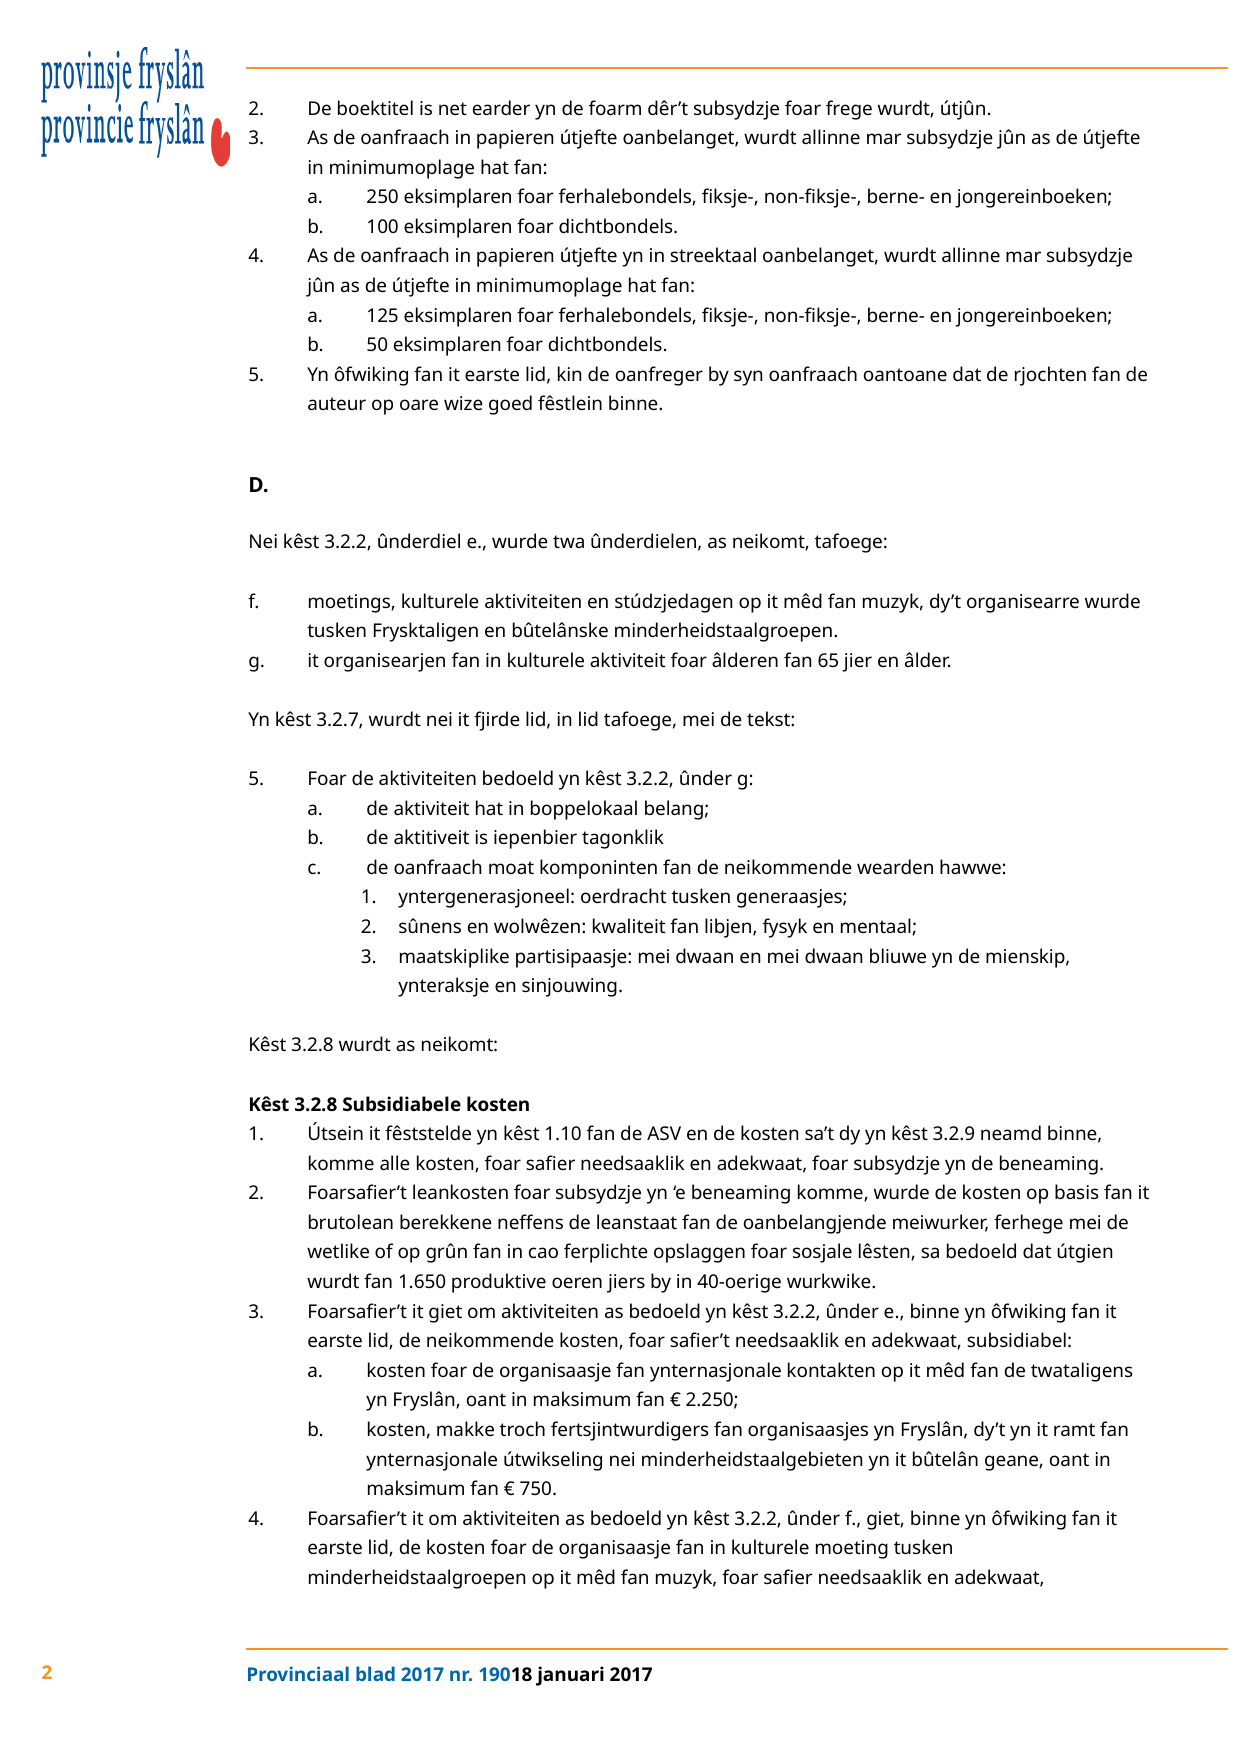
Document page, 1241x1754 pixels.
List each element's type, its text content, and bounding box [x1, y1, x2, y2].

list Útsein it fêststelde yn kêst 1.10 fan de ASV en de kosten sa’t dy yn kêst 3.2.9 neamd binne, komme alle kosten, foar safier needsaaklik en adekwaat, foar subsydzje yn de beneaming. [248, 1120, 1152, 1176]
text D. [248, 471, 1152, 499]
list As de oanfraach in papieren útjefte oanbelanget, wurdt allinne mar subsydzje jûn as de útjefte in minimumoplage hat fan: [248, 124, 1152, 180]
list Foar de aktiviteiten bedoeld yn kêst 3.2.2, ûnder g: [248, 765, 1152, 791]
text Kêst 3.2.8 wurdt as neikomt: [248, 1032, 1152, 1057]
list kosten, makke troch fertsjintwurdigers fan organisaasjes yn Fryslân, dy’t yn it ramt fan ynternasjonale útwikseling nei minderheidstaalgebieten yn it bûtelân geane, oant in maksimum fan € 750. [307, 1416, 1152, 1501]
list Foarsafier’t it om aktiviteiten as bedoeld yn kêst 3.2.2, ûnder f., giet, binne yn ôfwiking fan it earste lid, de kosten foar de organisaasje fan in kulturele moeting tusken minderheidstaalgroepen op it mêd fan muzyk, foar safier needsaaklik en adekwaat, [248, 1505, 1152, 1590]
text Nei kêst 3.2.2, ûnderdiel e., wurde twa ûnderdielen, as neikomt, tafoege: [248, 529, 1152, 554]
text Kêst 3.2.8 Subsidiabele kosten [248, 1091, 1152, 1116]
list yntergenerasjoneel: oerdracht tusken generaasjes; [361, 884, 1152, 909]
list As de oanfraach in papieren útjefte yn in streektaal oanbelanget, wurdt allinne mar subsydzje jûn as de útjefte in minimumoplage hat fan: [248, 243, 1152, 298]
list de aktiviteit hat in boppelokaal belang; [307, 795, 1152, 821]
list 125 eksimplaren foar ferhalebondels, fiksje-, non-fiksje-, berne- en jongereinboeken; [307, 302, 1152, 328]
list 250 eksimplaren foar ferhalebondels, fiksje-, non-fiksje-, berne- en jongereinboeken; [307, 183, 1152, 209]
list Foarsafier’t it giet om aktiviteiten as bedoeld yn kêst 3.2.2, ûnder e., binne yn ôfwiking fan it earste lid, de neikommende kosten, foar safier’t needsaaklik en adekwaat, subsidiabel: [248, 1298, 1152, 1353]
text Yn kêst 3.2.7, wurdt nei it fjirde lid, in lid tafoege, mei de tekst: [248, 706, 1152, 732]
list de aktitiveit is iepenbier tagonklik [307, 824, 1152, 850]
list moetings, kulturele aktiviteiten en stúdzjedagen op it mêd fan muzyk, dy’t organisearre wurde tusken Frysktaligen en bûtelânske minderheidstaalgroepen. [248, 588, 1152, 643]
list de oanfraach moat komponinten fan de neikommende wearden hawwe: [307, 854, 1152, 880]
list it organisearjen fan in kulturele aktiviteit foar âlderen fan 65 jier en âlder. [248, 647, 1152, 673]
list Foarsafier’t leankosten foar subsydzje yn ‘e beneaming komme, wurde de kosten op basis fan it brutolean berekkene neffens de leanstaat fan de oanbelangjende meiwurker, ferhege mei de wetlike of op grûn fan in cao ferplichte opslaggen foar sosjale lêsten, sa bedoeld dat útgien wurdt fan 1.650 produktive oeren jiers by in 40-oerige wurkwike. [248, 1179, 1152, 1294]
list 50 eksimplaren foar dichtbondels. [307, 331, 1152, 357]
list De boektitel is net earder yn de foarm dêr’t subsydzje foar frege wurdt, útjûn. [248, 95, 1152, 121]
picture [41, 47, 231, 172]
list sûnens en wolwêzen: kwaliteit fan libjen, fysyk en mentaal; [361, 913, 1152, 939]
list Yn ôfwiking fan it earste lid, kin de oanfreger by syn oanfraach oantoane dat de rjochten fan de auteur op oare wize goed fêstlein binne. [248, 361, 1152, 416]
list 100 eksimplaren foar dichtbondels. [307, 213, 1152, 239]
list kosten foar de organisaasje fan ynternasjonale kontakten op it mêd fan de twataligens yn Fryslân, oant in maksimum fan € 2.250; [307, 1357, 1152, 1412]
list maatskiplike partisipaasje: mei dwaan en mei dwaan bliuwe yn de mienskip, ynteraksje en sinjouwing. [361, 943, 1152, 998]
